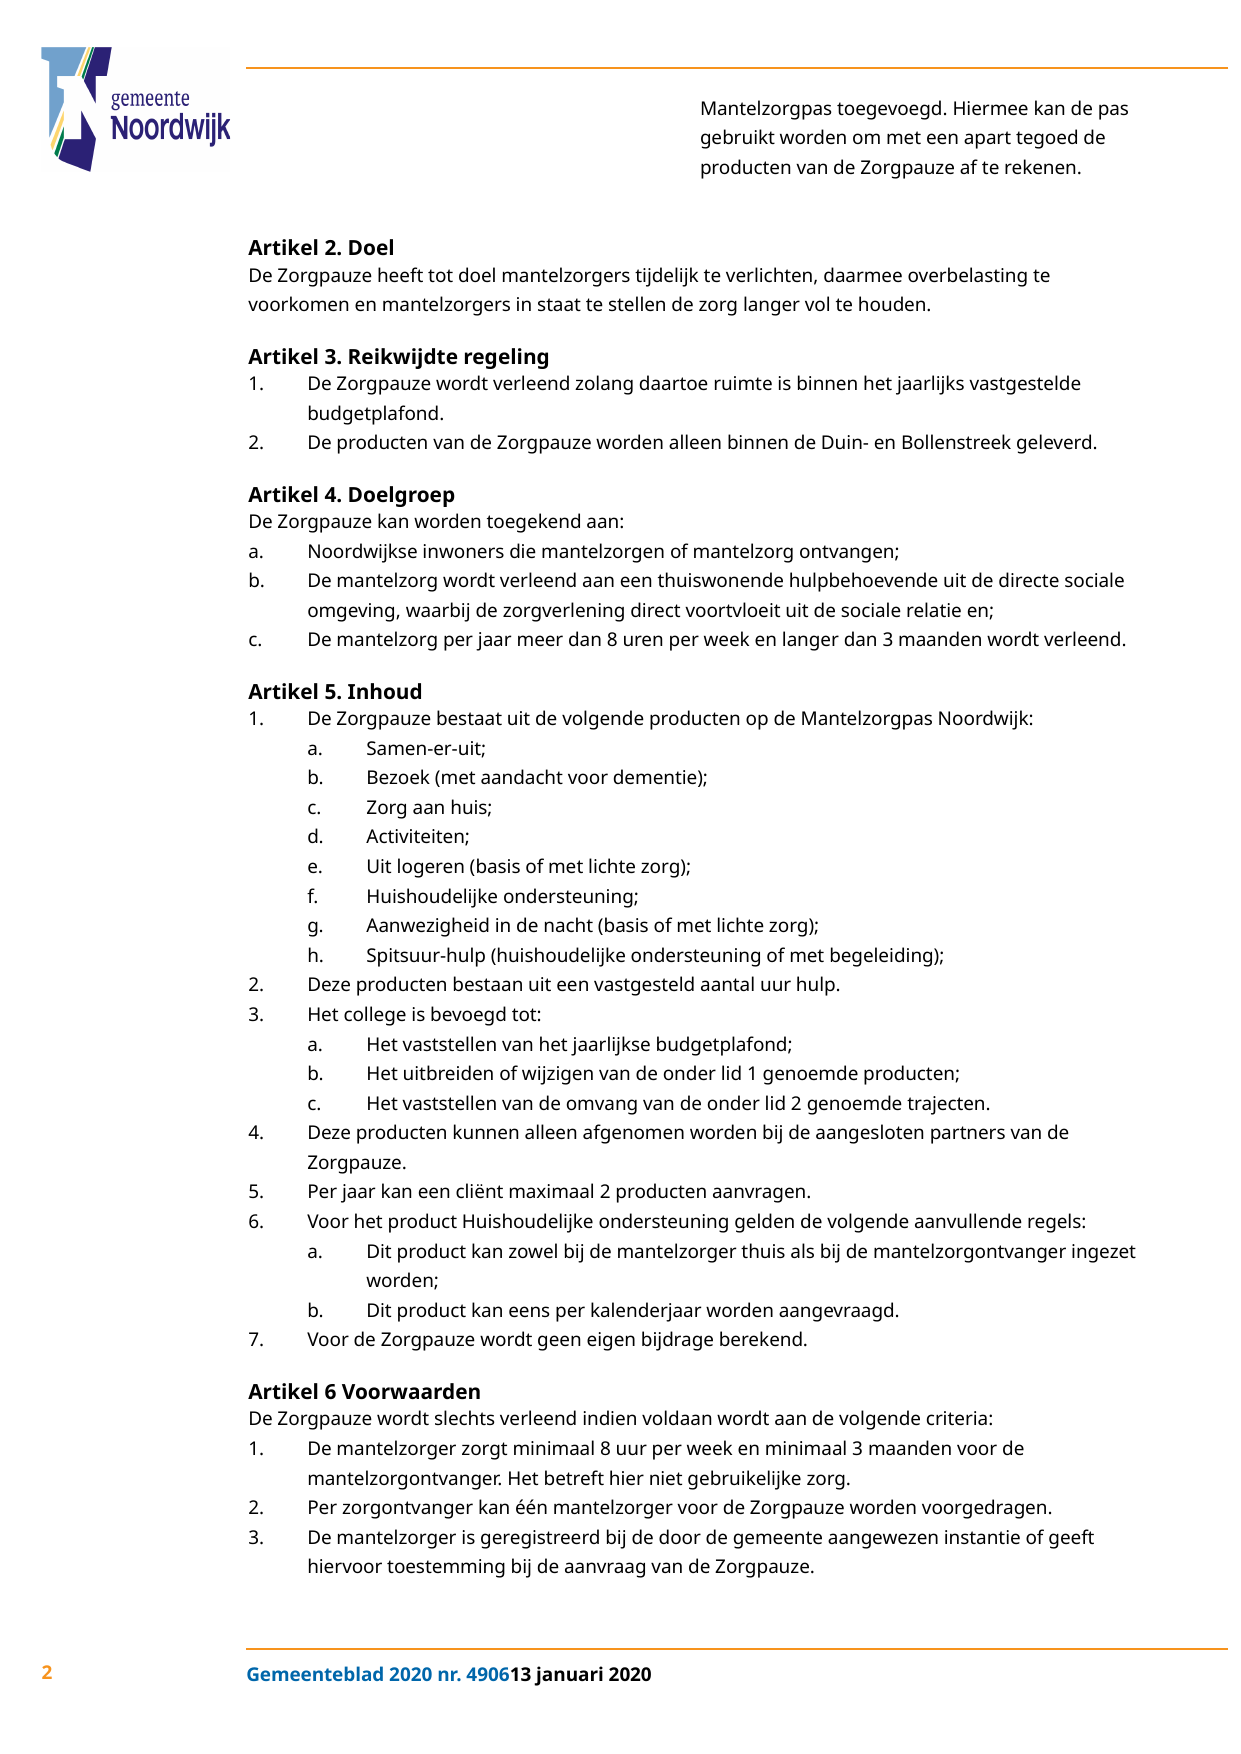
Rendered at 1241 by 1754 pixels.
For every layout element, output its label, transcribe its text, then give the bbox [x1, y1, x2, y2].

list De Zorgpauze wordt verleend zolang daartoe ruimte is binnen het jaarlijks vastgestelde budgetplafond. [248, 370, 1152, 426]
list Het uitbreiden of wijzigen van de onder lid 1 genoemde producten; [307, 1060, 1152, 1086]
picture [41, 47, 231, 172]
list Het college is bevoegd tot: [248, 1001, 1152, 1027]
list De mantelzorg per jaar meer dan 8 uren per week en langer dan 3 maanden wordt verleend. [248, 627, 1152, 652]
text De Zorgpauze wordt slechts verleend indien voldaan wordt aan de volgende criteria: [248, 1406, 1152, 1431]
text Artikel 6 Voorwaarden [248, 1377, 1152, 1406]
list Deze producten bestaan uit een vastgesteld aantal uur hulp. [248, 972, 1152, 997]
list Samen-er-uit; [307, 735, 1152, 761]
list Dit product kan zowel bij de mantelzorger thuis als bij de mantelzorgontvanger ingezet worden; [307, 1238, 1152, 1293]
text Artikel 5. Inhoud [248, 677, 1152, 705]
list De mantelzorger is geregistreerd bij de door de gemeente aangewezen instantie of geeft hiervoor toestemming bij de aanvraag van de Zorgpauze. [248, 1524, 1152, 1579]
list Spitsuur-hulp (huishoudelijke ondersteuning of met begeleiding); [307, 942, 1152, 968]
list Noordwijkse inwoners die mantelzorgen of mantelzorg ontvangen; [248, 538, 1152, 563]
list Uit logeren (basis of met lichte zorg); [307, 853, 1152, 879]
text Artikel 3. Reikwijdte regeling [248, 342, 1152, 370]
table_cell Mantelzorgpas toegevoegd. Hiermee kan de pas gebruikt worden om met een apart tegoed de producten van de Zorgpauze af te rekenen. [700, 95, 1152, 180]
table_cell [248, 95, 700, 180]
list Het vaststellen van de omvang van de onder lid 2 genoemde trajecten. [307, 1090, 1152, 1116]
list De Zorgpauze bestaat uit de volgende producten op de Mantelzorgpas Noordwijk: [248, 705, 1152, 731]
text De Zorgpauze heeft tot doel mantelzorgers tijdelijk te verlichten, daarmee overbelasting te voorkomen en mantelzorgers in staat te stellen de zorg langer vol te houden. [248, 262, 1152, 317]
list Zorg aan huis; [307, 794, 1152, 820]
list Dit product kan eens per kalenderjaar worden aangevraagd. [307, 1297, 1152, 1323]
text Artikel 4. Doelgroep [248, 480, 1152, 508]
list Deze producten kunnen alleen afgenomen worden bij de aangesloten partners van de Zorgpauze. [248, 1119, 1152, 1175]
list Voor het product Huishoudelijke ondersteuning gelden de volgende aanvullende regels: [248, 1208, 1152, 1234]
list De mantelzorger zorgt minimaal 8 uur per week en minimaal 3 maanden voor de mantelzorgontvanger. Het betreft hier niet gebruikelijke zorg. [248, 1435, 1152, 1490]
list Het vaststellen van het jaarlijkse budgetplafond; [307, 1031, 1152, 1057]
list Aanwezigheid in de nacht (basis of met lichte zorg); [307, 912, 1152, 938]
list Per jaar kan een cliënt maximaal 2 producten aanvragen. [248, 1179, 1152, 1204]
list De mantelzorg wordt verleend aan een thuiswonende hulpbehoevende uit de directe sociale omgeving, waarbij de zorgverlening direct voortvloeit uit de sociale relatie en; [248, 567, 1152, 623]
list Voor de Zorgpauze wordt geen eigen bijdrage berekend. [248, 1327, 1152, 1352]
list Per zorgontvanger kan één mantelzorger voor de Zorgpauze worden voorgedragen. [248, 1494, 1152, 1520]
text Artikel 2. Doel [248, 233, 1152, 262]
list Huishoudelijke ondersteuning; [307, 883, 1152, 909]
list Bezoek (met aandacht voor dementie); [307, 764, 1152, 790]
list De producten van de Zorgpauze worden alleen binnen de Duin- en Bollenstreek geleverd. [248, 429, 1152, 455]
text De Zorgpauze kan worden toegekend aan: [248, 508, 1152, 534]
list Activiteiten; [307, 824, 1152, 849]
